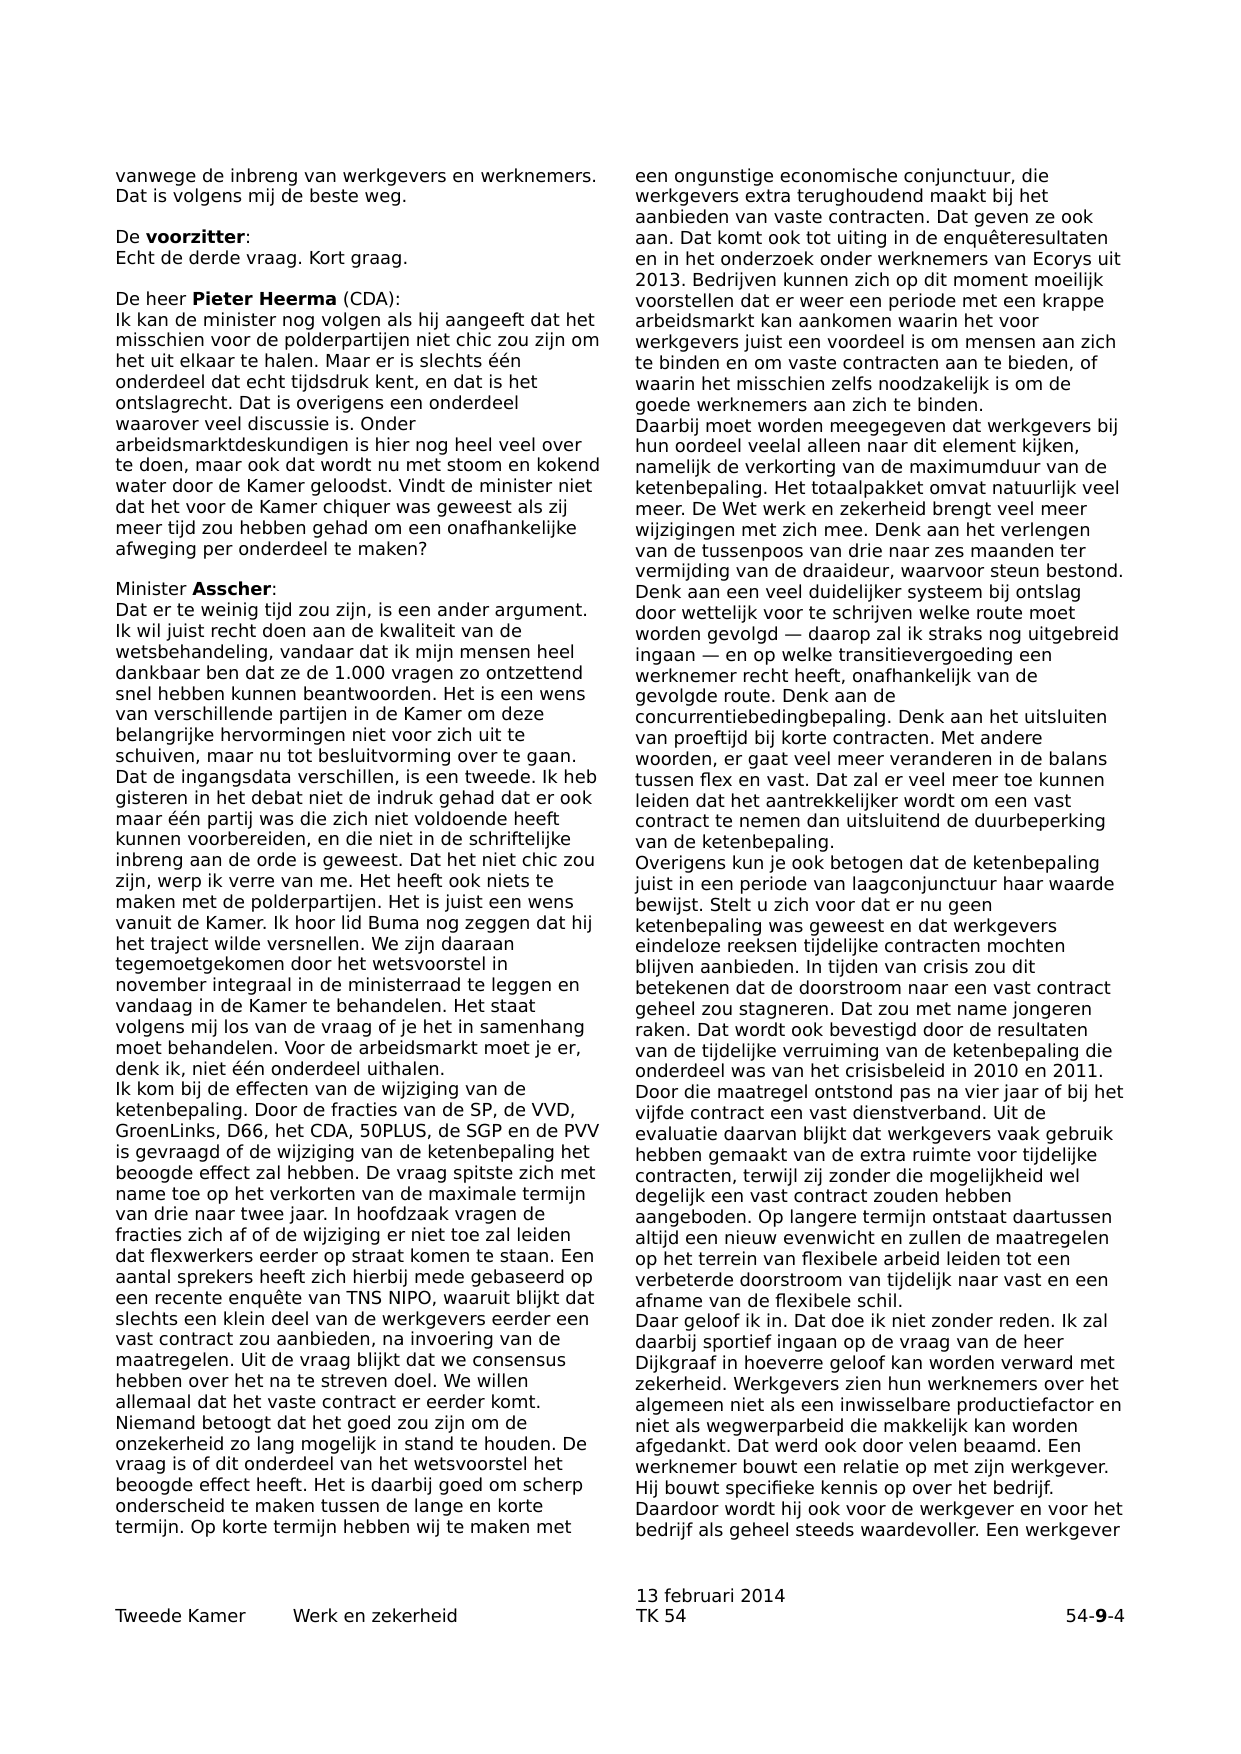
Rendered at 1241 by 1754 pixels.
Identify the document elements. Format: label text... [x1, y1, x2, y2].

text De heer Pieter Heerma (CDA): [115, 288, 605, 309]
text Dat er te weinig tijd zou zijn, is een ander argument. Ik wil juist recht doen aan de kwaliteit van de wetsbehandeling, vandaar dat ik mijn mensen heel dankbaar ben dat ze de 1.000 vragen zo ontzettend snel hebben kunnen beantwoorden. Het is een wens van verschillende partijen in de Kamer om deze belangrijke hervormingen niet voor zich uit te schuiven, maar nu tot besluitvorming over te gaan. Dat de ingangsdata verschillen, is een tweede. Ik heb gisteren in het debat niet de indruk gehad dat er ook maar één partij was die zich niet voldoende heeft kunnen voorbereiden, en die niet in de schriftelijke inbreng aan de orde is geweest. Dat het niet chic zou zijn, werp ik verre van me. Het heeft ook niets te maken met de polderpartijen. Het is juist een wens vanuit de Kamer. Ik hoor lid Buma nog zeggen dat hij het traject wilde versnellen. We zijn daaraan tegemoetgekomen door het wetsvoorstel in november integraal in de ministerraad te leggen en vandaag in de Kamer te behandelen. Het staat volgens mij los van de vraag of je het in samenhang moet behandelen. Voor de arbeidsmarkt moet je er, denk ik, niet één onderdeel uithalen. [115, 600, 605, 1079]
text Daar geloof ik in. Dat doe ik niet zonder reden. Ik zal daarbij sportief ingaan op de vraag van de heer Dijkgraaf in hoeverre geloof kan worden verward met zekerheid. Werkgevers zien hun werknemers over het algemeen niet als een inwisselbare productiefactor en niet als wegwerparbeid die makkelijk kan worden afgedankt. Dat werd ook door velen beaamd. Een werknemer bouwt een relatie op met zijn werkgever. Hij bouwt specifieke kennis op over het bedrijf. Daardoor wordt hij ook voor de werkgever en voor het bedrijf als geheel steeds waardevoller. Een werkgever [635, 1311, 1125, 1540]
text Daarbij moet worden meegegeven dat werkgevers bij hun oordeel veelal alleen naar dit element kijken, namelijk de verkorting van de maximumduur van de ketenbepaling. Het totaalpakket omvat natuurlijk veel meer. De Wet werk en zekerheid brengt veel meer wijzigingen met zich mee. Denk aan het verlengen van de tussenpoos van drie naar zes maanden ter vermijding van de draaideur, waarvoor steun bestond. Denk aan een veel duidelijker systeem bij ontslag door wettelijk voor te schrijven welke route moet worden gevolgd — daarop zal ik straks nog uitgebreid ingaan — en op welke transitievergoeding een werknemer recht heeft, onafhankelijk van de gevolgde route. Denk aan de concurrentiebedingbepaling. Denk aan het uitsluiten van proeftijd bij korte contracten. Met andere woorden, er gaat veel meer veranderen in de balans tussen flex en vast. Dat zal er veel meer toe kunnen leiden dat het aantrekkelijker wordt om een vast contract te nemen dan uitsluitend de duurbeperking van de ketenbepaling. [635, 415, 1125, 853]
text Ik kom bij de effecten van de wijziging van de ketenbepaling. Door de fracties van de SP, de VVD, GroenLinks, D66, het CDA, 50PLUS, de SGP en de PVV is gevraagd of de wijziging van de ketenbepaling het beoogde effect zal hebben. De vraag spitste zich met name toe op het verkorten van de maximale termijn van drie naar twee jaar. In hoofdzaak vragen de fracties zich af of de wijziging er niet toe zal leiden dat flexwerkers eerder op straat komen te staan. Een aantal sprekers heeft zich hierbij mede gebaseerd op een recente enquête van TNS NIPO, waaruit blijkt dat slechts een klein deel van de werkgevers eerder een vast contract zou aanbieden, na invoering van de maatregelen. Uit de vraag blijkt dat we consensus hebben over het na te streven doel. We willen allemaal dat het vaste contract er eerder komt. Niemand betoogt dat het goed zou zijn om de onzekerheid zo lang mogelijk in stand te houden. De vraag is of dit onderdeel van het wetsvoorstel het beoogde effect heeft. Het is daarbij goed om scherp onderscheid te maken tussen de lange en korte termijn. Op korte termijn hebben wij te maken met [115, 1079, 605, 1537]
text vanwege de inbreng van werkgevers en werknemers. Dat is volgens mij de beste weg. [115, 165, 605, 207]
text Ik kan de minister nog volgen als hij aangeeft dat het misschien voor de polderpartijen niet chic zou zijn om het uit elkaar te halen. Maar er is slechts één onderdeel dat echt tijdsdruk kent, en dat is het ontslagrecht. Dat is overigens een onderdeel waarover veel discussie is. Onder arbeidsmarktdeskundigen is hier nog heel veel over te doen, maar ook dat wordt nu met stoom en kokend water door de Kamer geloodst. Vindt de minister niet dat het voor de Kamer chiquer was geweest als zij meer tijd zou hebben gehad om een onafhankelijke afweging per onderdeel te maken? [115, 309, 605, 559]
text Overigens kun je ook betogen dat de ketenbepaling juist in een periode van laagconjunctuur haar waarde bewijst. Stelt u zich voor dat er nu geen ketenbepaling was geweest en dat werkgevers eindeloze reeksen tijdelijke contracten mochten blijven aanbieden. In tijden van crisis zou dit betekenen dat de doorstroom naar een vast contract geheel zou stagneren. Dat zou met name jongeren raken. Dat wordt ook bevestigd door de resultaten van de tijdelijke verruiming van de ketenbepaling die onderdeel was van het crisisbeleid in 2010 en 2011. Door die maatregel ontstond pas na vier jaar of bij het vijfde contract een vast dienstverband. Uit de evaluatie daarvan blijkt dat werkgevers vaak gebruik hebben gemaakt van de extra ruimte voor tijdelijke contracten, terwijl zij zonder die mogelijkheid wel degelijk een vast contract zouden hebben aangeboden. Op langere termijn ontstaat daartussen altijd een nieuw evenwicht en zullen de maatregelen op het terrein van flexibele arbeid leiden tot een verbeterde doorstroom van tijdelijk naar vast en een afname van de flexibele schil. [635, 853, 1125, 1311]
text Echt de derde vraag. Kort graag. [115, 248, 605, 268]
text Minister Asscher: [115, 579, 605, 600]
text een ongunstige economische conjunctuur, die werkgevers extra terughoudend maakt bij het aanbieden van vaste contracten. Dat geven ze ook aan. Dat komt ook tot uiting in de enquêteresultaten en in het onderzoek onder werknemers van Ecorys uit 2013. Bedrijven kunnen zich op dit moment moeilijk voorstellen dat er weer een periode met een krappe arbeidsmarkt kan aankomen waarin het voor werkgevers juist een voordeel is om mensen aan zich te binden en om vaste contracten aan te bieden, of waarin het misschien zelfs noodzakelijk is om de goede werknemers aan zich te binden. [635, 165, 1125, 415]
text De voorzitter: [115, 227, 605, 248]
